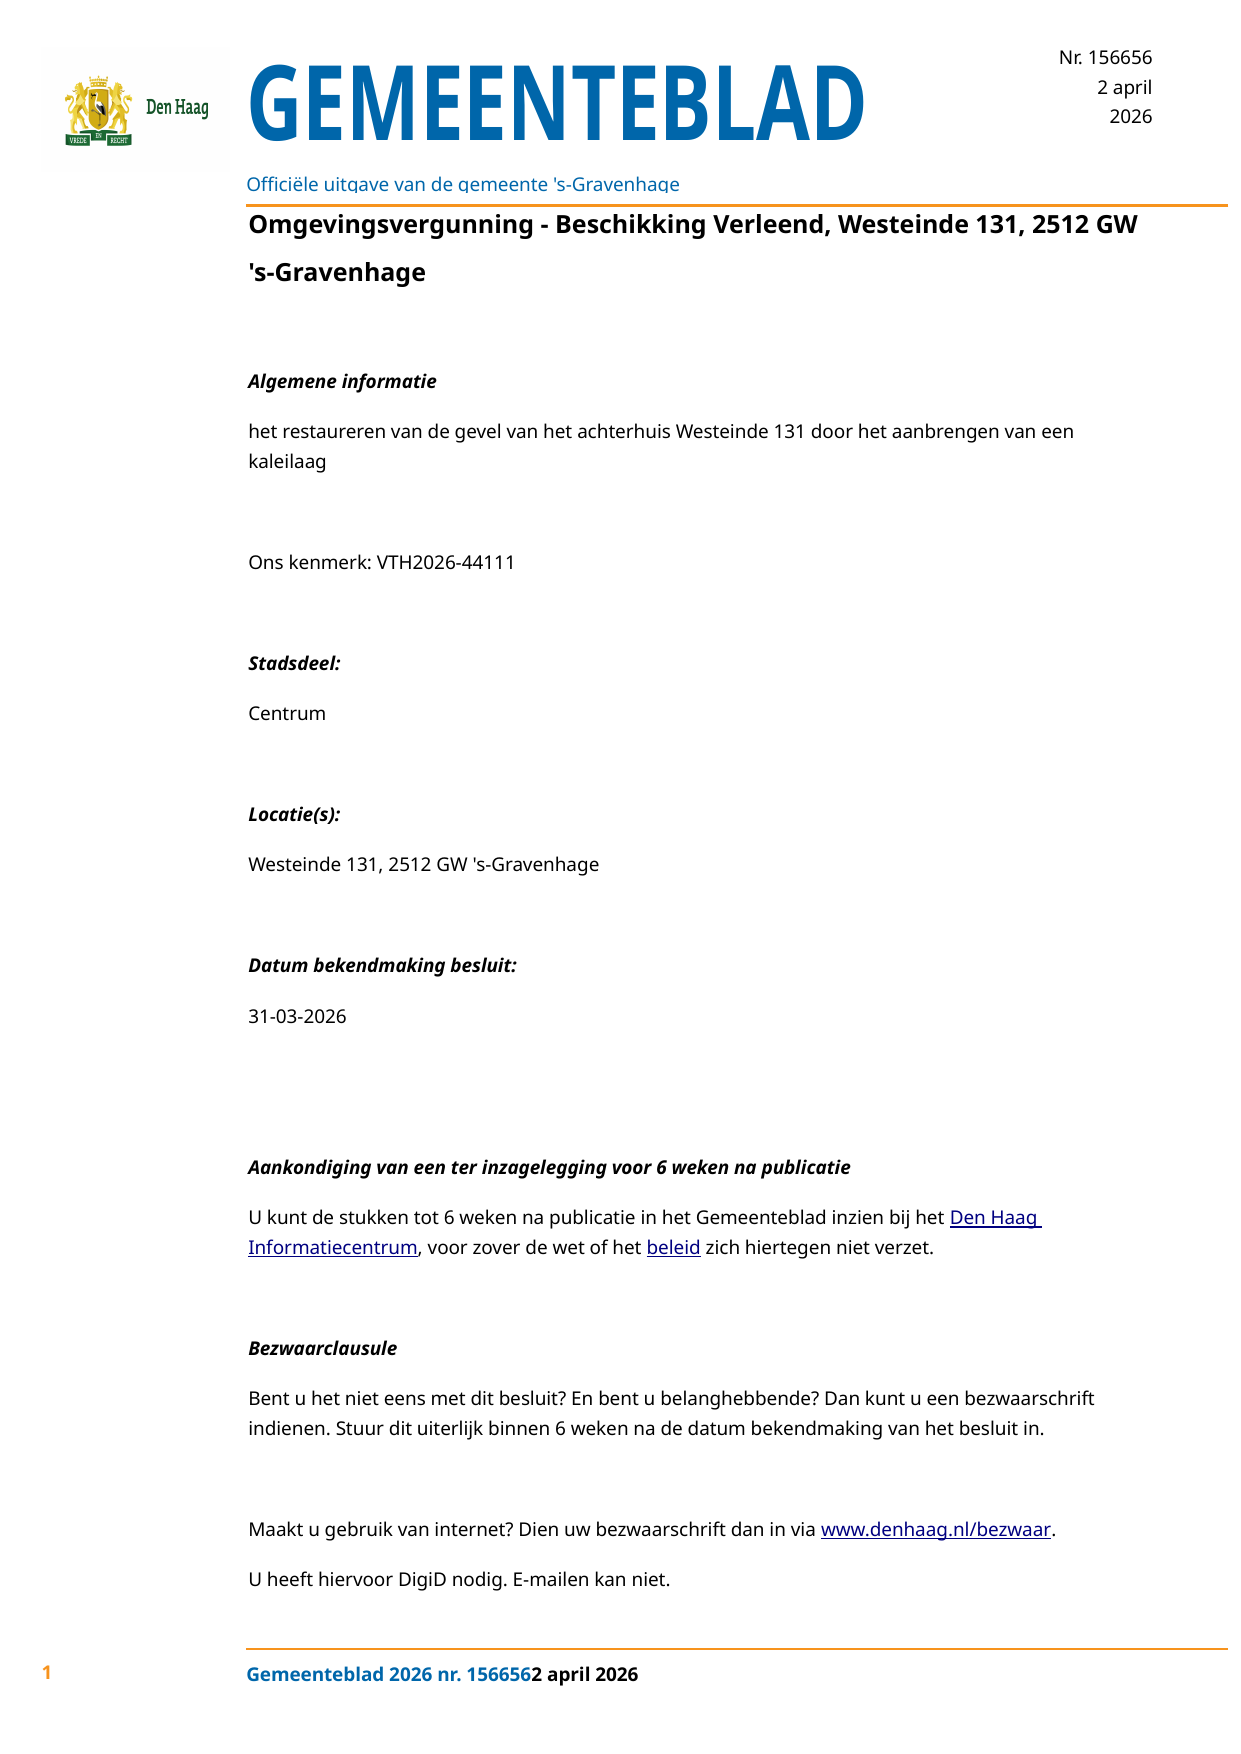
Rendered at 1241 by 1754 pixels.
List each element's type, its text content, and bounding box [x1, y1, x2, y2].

text Locatie(s): [248, 801, 1152, 827]
text het restaureren van de gevel van het achterhuis Westeinde 131 door het aanbrengen van een kaleilaag [248, 419, 1152, 474]
text Stadsdeel: [248, 650, 1152, 676]
text Centrum [248, 700, 1152, 726]
text 31-03-2026 [248, 1003, 1152, 1029]
text Algemene informatie [248, 368, 1152, 394]
text Ons kenmerk: VTH2026-44111 [248, 549, 1152, 575]
text Datum bekendmaking besluit: [248, 952, 1152, 978]
text Bezwaarclausule [248, 1335, 1152, 1361]
text U kunt de stukken tot 6 weken na publicatie in het Gemeenteblad inzien bij het Den Haag Informatiecentrum, voor zover de wet of het beleid zich hiertegen niet verzet. [248, 1204, 1152, 1260]
text U heeft hiervoor DigiD nodig. E-mailen kan niet. [248, 1566, 1152, 1592]
text Omgevingsvergunning - Beschikking Verleend, Westeinde 131, 2512 GW 's-Gravenhage [248, 207, 1152, 288]
text Aankondiging van een ter inzagelegging voor 6 weken na publicatie [248, 1154, 1152, 1180]
text Bent u het niet eens met dit besluit? En bent u belanghebbende? Dan kunt u een bezwaarschrift indienen. Stuur dit uiterlijk binnen 6 weken na de datum bekendmaking van het besluit in. [248, 1385, 1152, 1441]
picture [41, 47, 231, 172]
text Westeinde 131, 2512 GW 's-Gravenhage [248, 852, 1152, 877]
text Maakt u gebruik van internet? Dien uw bezwaarschrift dan in via www.denhaag.nl/bezwaar. [248, 1516, 1152, 1542]
